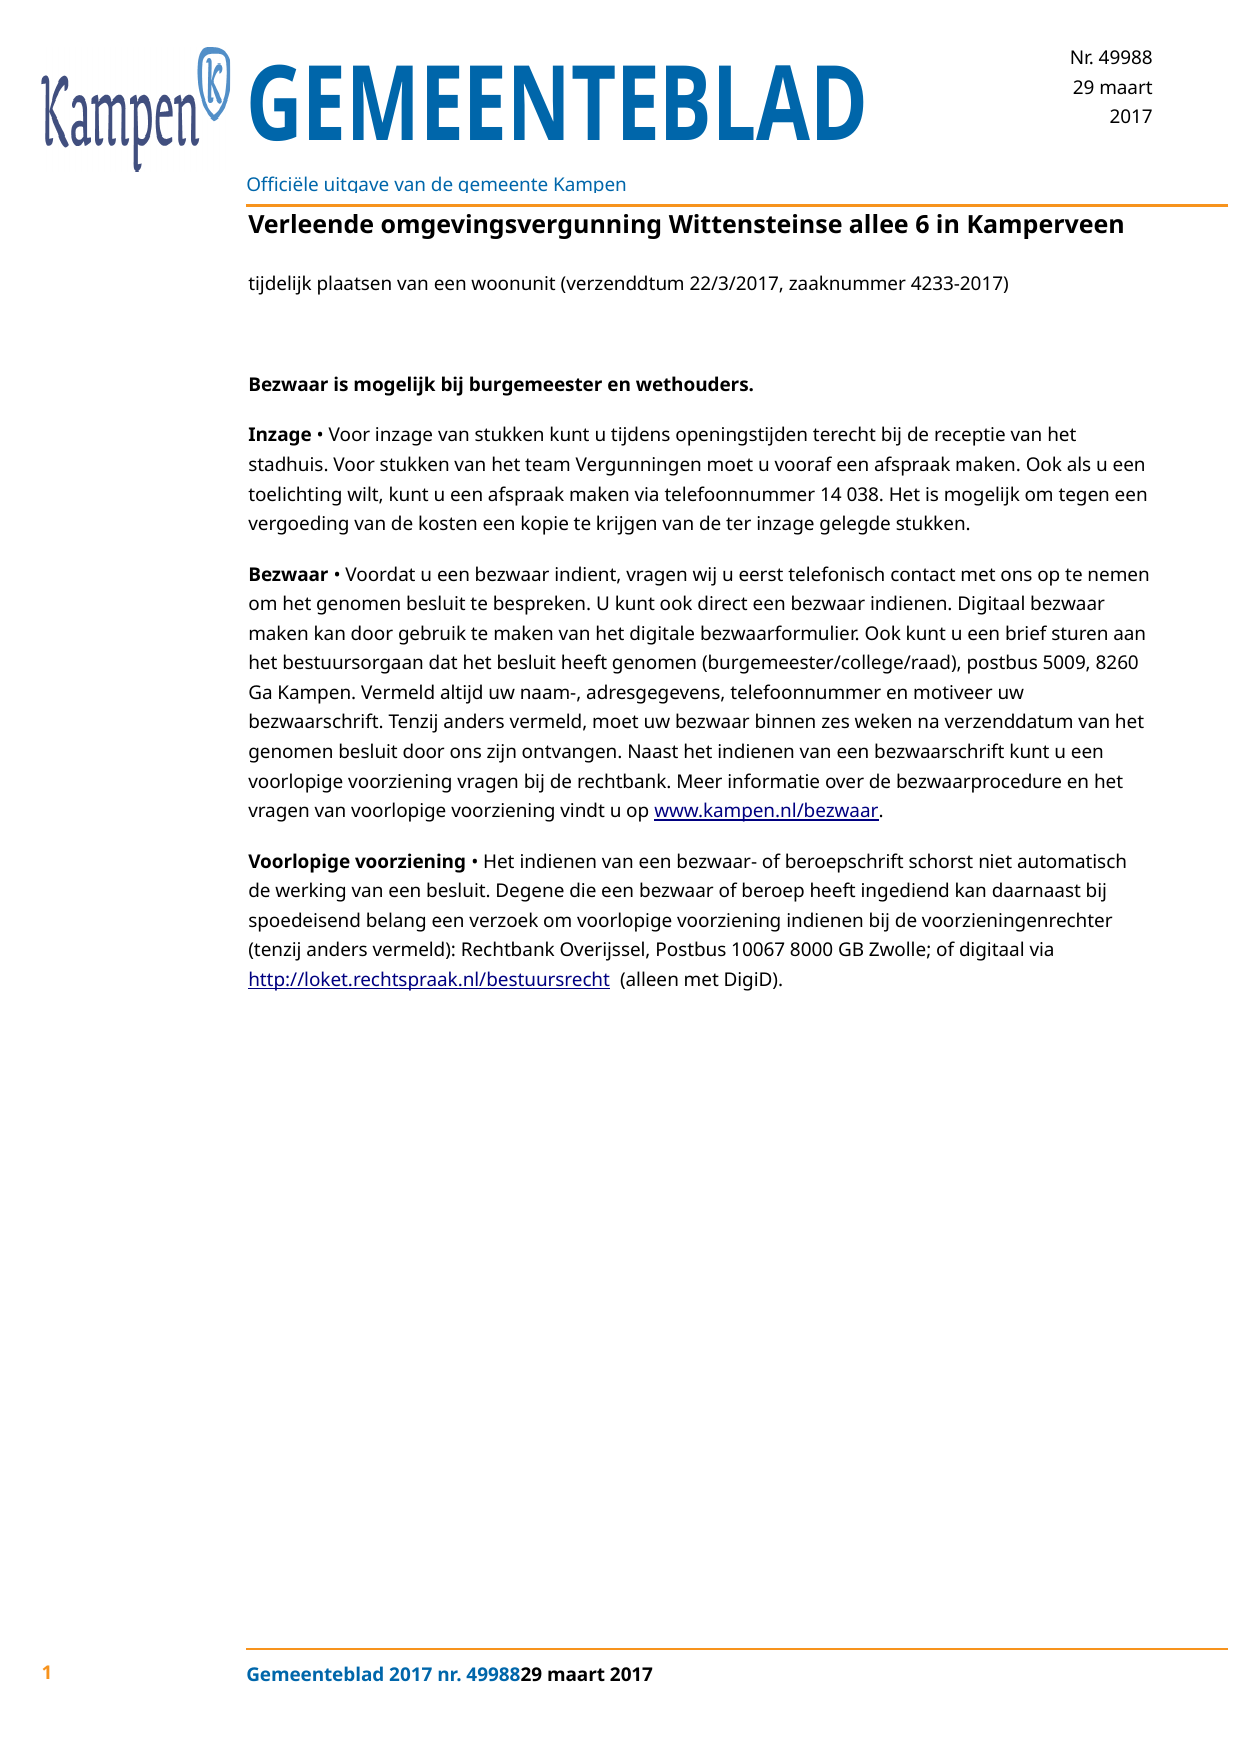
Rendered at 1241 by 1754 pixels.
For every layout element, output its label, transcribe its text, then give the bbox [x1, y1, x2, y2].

text tijdelijk plaatsen van een woonunit (verzenddtum 22/3/2017, zaaknummer 4233-2017) [248, 270, 1152, 296]
text Bezwaar • Voordat u een bezwaar indient, vragen wij u eerst telefonisch contact met ons op te nemen om het genomen besluit te bespreken. U kunt ook direct een bezwaar indienen. Digitaal bezwaar maken kan door gebruik te maken van het digitale bezwaarformulier. Ook kunt u een brief sturen aan het bestuursorgaan dat het besluit heeft genomen (burgemeester/college/raad), postbus 5009, 8260 Ga Kampen. Vermeld altijd uw naam-, adresgegevens, telefoonnummer en motiveer uw bezwaarschrift. Tenzij anders vermeld, moet uw bezwaar binnen zes weken na verzenddatum van het genomen besluit door ons zijn ontvangen. Naast het indienen van een bezwaarschrift kunt u een voorlopige voorziening vragen bij de rechtbank. Meer informatie over de bezwaarprocedure en het vragen van voorlopige voorziening vindt u op www.kampen.nl/bezwaar. [248, 561, 1152, 823]
text Bezwaar is mogelijk bij burgemeester en wethouders. [248, 371, 1152, 397]
picture [41, 47, 231, 172]
text Inzage • Voor inzage van stukken kunt u tijdens openingstijden terecht bij de receptie van het stadhuis. Voor stukken van het team Vergunningen moet u vooraf een afspraak maken. Ook als u een toelichting wilt, kunt u een afspraak maken via telefoonnummer 14 038. Het is mogelijk om tegen een vergoeding van de kosten een kopie te krijgen van de ter inzage gelegde stukken. [248, 422, 1152, 536]
text Verleende omgevingsvergunning Wittensteinse allee 6 in Kamperveen [248, 207, 1152, 241]
text Voorlopige voorziening • Het indienen van een bezwaar- of beroepschrift schorst niet automatisch de werking van een besluit. Degene die een bezwaar of beroep heeft ingediend kan daarnaast bij spoedeisend belang een verzoek om voorlopige voorziening indienen bij de voorzieningenrechter (tenzij anders vermeld): Rechtbank Overijssel, Postbus 10067 8000 GB Zwolle; of digitaal via http://loket.rechtspraak.nl/bestuursrecht (alleen met DigiD). [248, 848, 1152, 992]
